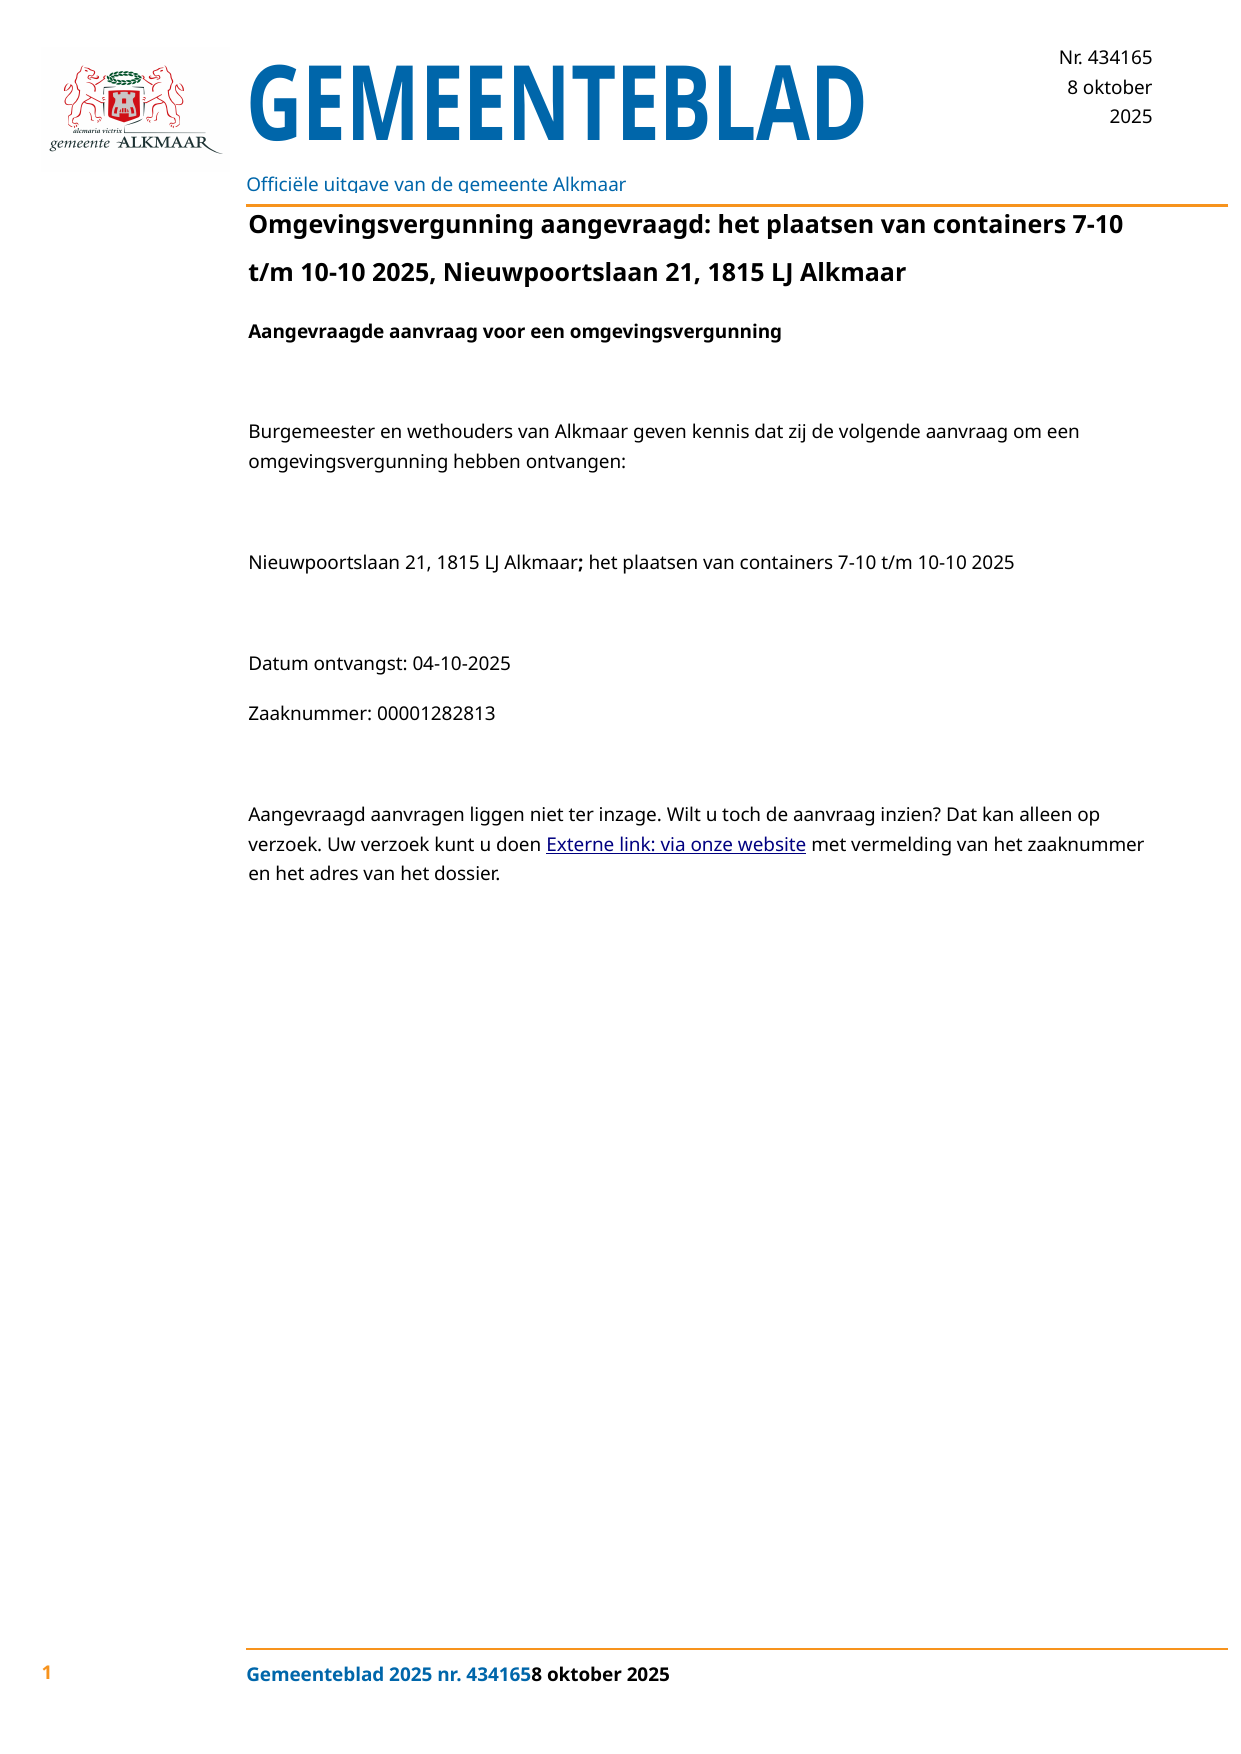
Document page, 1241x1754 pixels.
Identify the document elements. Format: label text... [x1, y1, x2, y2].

text Zaaknummer: 00001282813 [248, 700, 1152, 726]
text Aangevraagd aanvragen liggen niet ter inzage. Wilt u toch de aanvraag inzien? Dat kan alleen op verzoek. Uw verzoek kunt u doen Externe link: via onze website met vermelding van het zaaknummer en het adres van het dossier. [248, 801, 1152, 886]
text Burgemeester en wethouders van Alkmaar geven kennis dat zij de volgende aanvraag om een omgevingsvergunning hebben ontvangen: [248, 419, 1152, 474]
picture [41, 47, 231, 172]
text Omgevingsvergunning aangevraagd: het plaatsen van containers 7-10 t/m 10-10 2025, Nieuwpoortslaan 21, 1815 LJ Alkmaar [248, 207, 1152, 288]
text Nieuwpoortslaan 21, 1815 LJ Alkmaar; het plaatsen van containers 7-10 t/m 10-10 2025 [248, 549, 1152, 575]
text Aangevraagde aanvraag voor een omgevingsvergunning [248, 318, 1152, 344]
text Datum ontvangst: 04-10-2025 [248, 650, 1152, 676]
